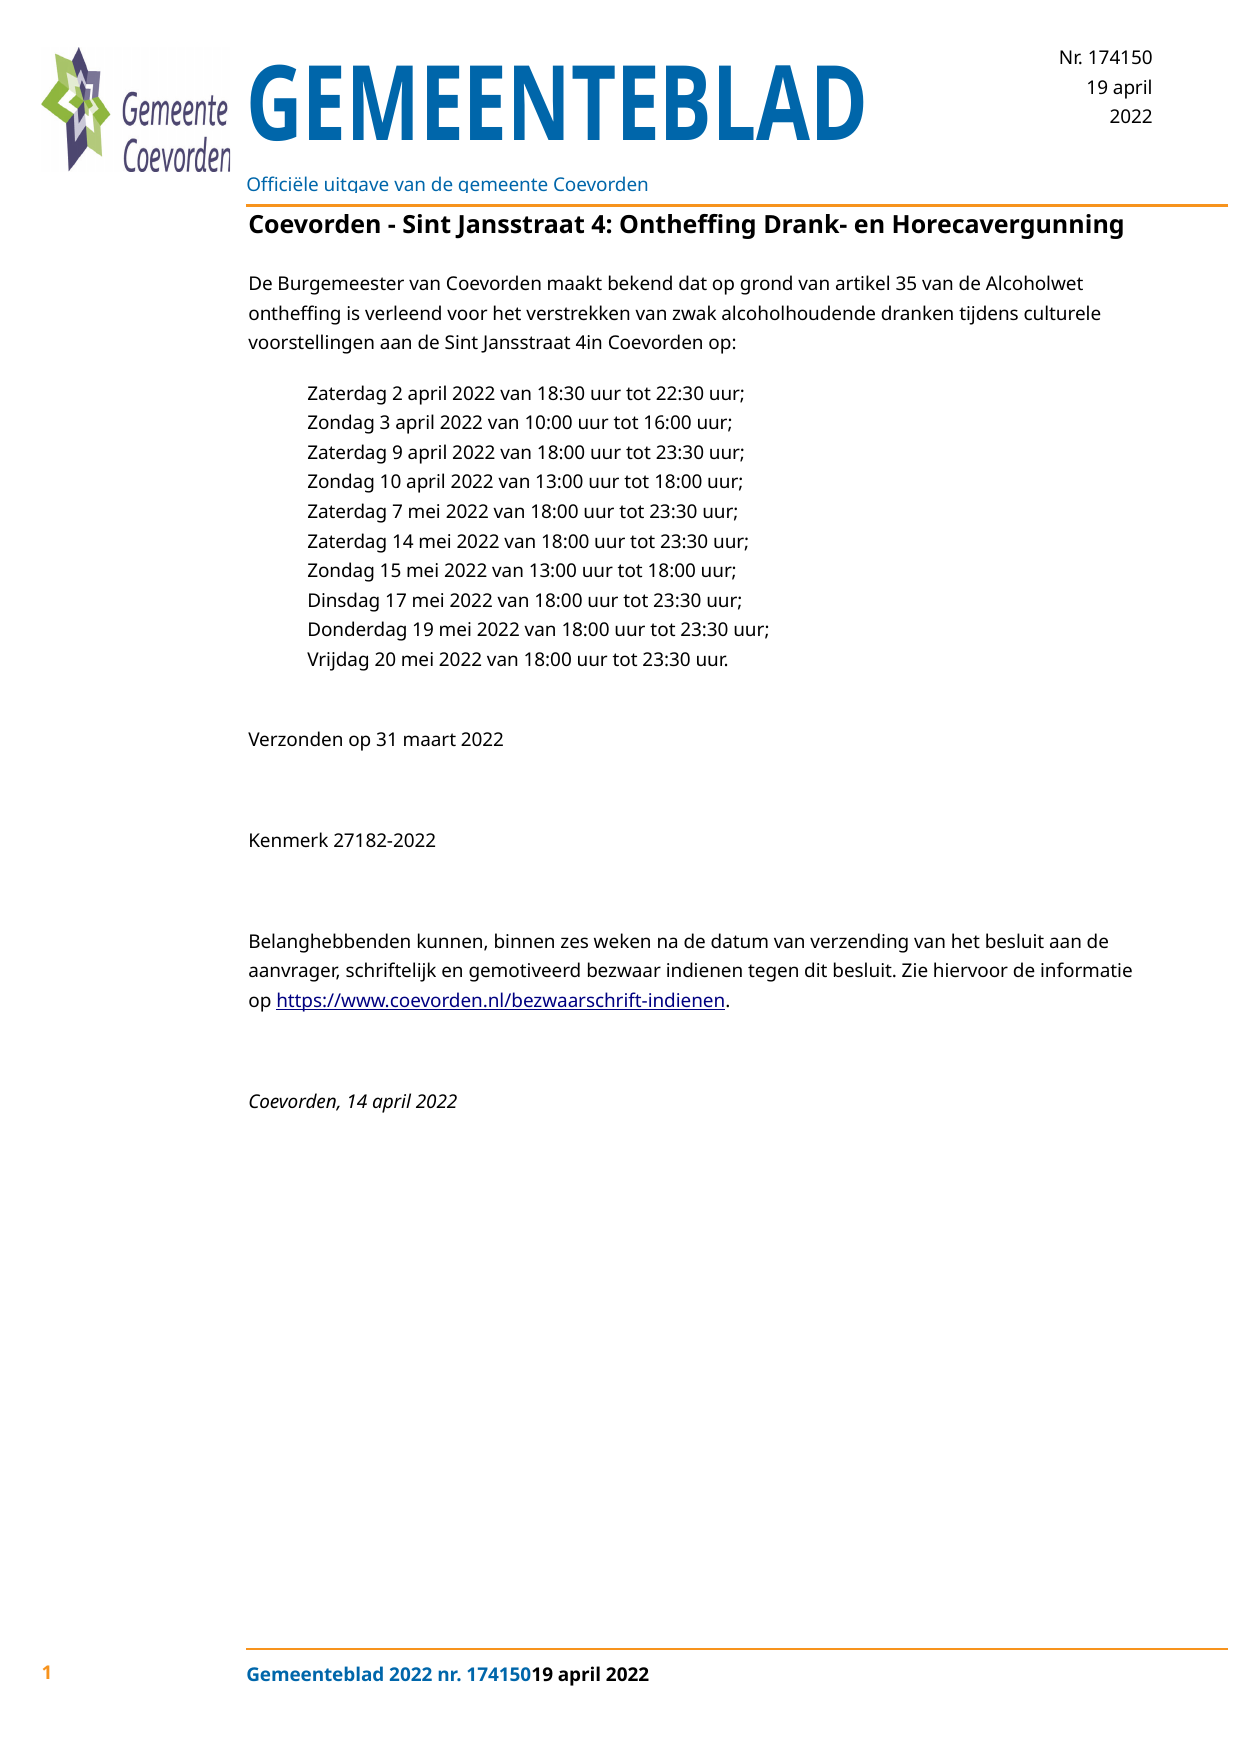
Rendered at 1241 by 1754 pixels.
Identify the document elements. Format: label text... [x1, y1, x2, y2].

list Zondag 3 april 2022 van 10:00 uur tot 16:00 uur; [248, 409, 1152, 435]
list Donderdag 19 mei 2022 van 18:00 uur tot 23:30 uur; [248, 617, 1152, 642]
list Zaterdag 7 mei 2022 van 18:00 uur tot 23:30 uur; [248, 498, 1152, 524]
list Zaterdag 2 april 2022 van 18:30 uur tot 22:30 uur; [248, 380, 1152, 406]
list Vrijdag 20 mei 2022 van 18:00 uur tot 23:30 uur. [248, 646, 1152, 672]
list Zaterdag 9 april 2022 van 18:00 uur tot 23:30 uur; [248, 439, 1152, 465]
list Zondag 10 april 2022 van 13:00 uur tot 18:00 uur; [248, 469, 1152, 494]
text Coevorden, 14 april 2022 [248, 1088, 1152, 1113]
text De Burgemeester van Coevorden maakt bekend dat op grond van artikel 35 van de Alcoholwet ontheffing is verleend voor het verstrekken van zwak alcoholhoudende dranken tijdens culturele voorstellingen aan de Sint Jansstraat 4in Coevorden op: [248, 270, 1152, 355]
list Dinsdag 17 mei 2022 van 18:00 uur tot 23:30 uur; [248, 587, 1152, 613]
text Kenmerk 27182-2022 [248, 827, 1152, 853]
text Belanghebbenden kunnen, binnen zes weken na de datum van verzending van het besluit aan de aanvrager, schriftelijk en gemotiveerd bezwaar indienen tegen dit besluit. Zie hiervoor de informatie op https://www.coevorden.nl/bezwaarschrift-indienen. [248, 928, 1152, 1013]
text Verzonden op 31 maart 2022 [248, 726, 1152, 752]
list Zondag 15 mei 2022 van 13:00 uur tot 18:00 uur; [248, 557, 1152, 583]
list Zaterdag 14 mei 2022 van 18:00 uur tot 23:30 uur; [248, 528, 1152, 553]
picture [41, 47, 231, 172]
text Coevorden - Sint Jansstraat 4: Ontheffing Drank- en Horecavergunning [248, 207, 1152, 241]
